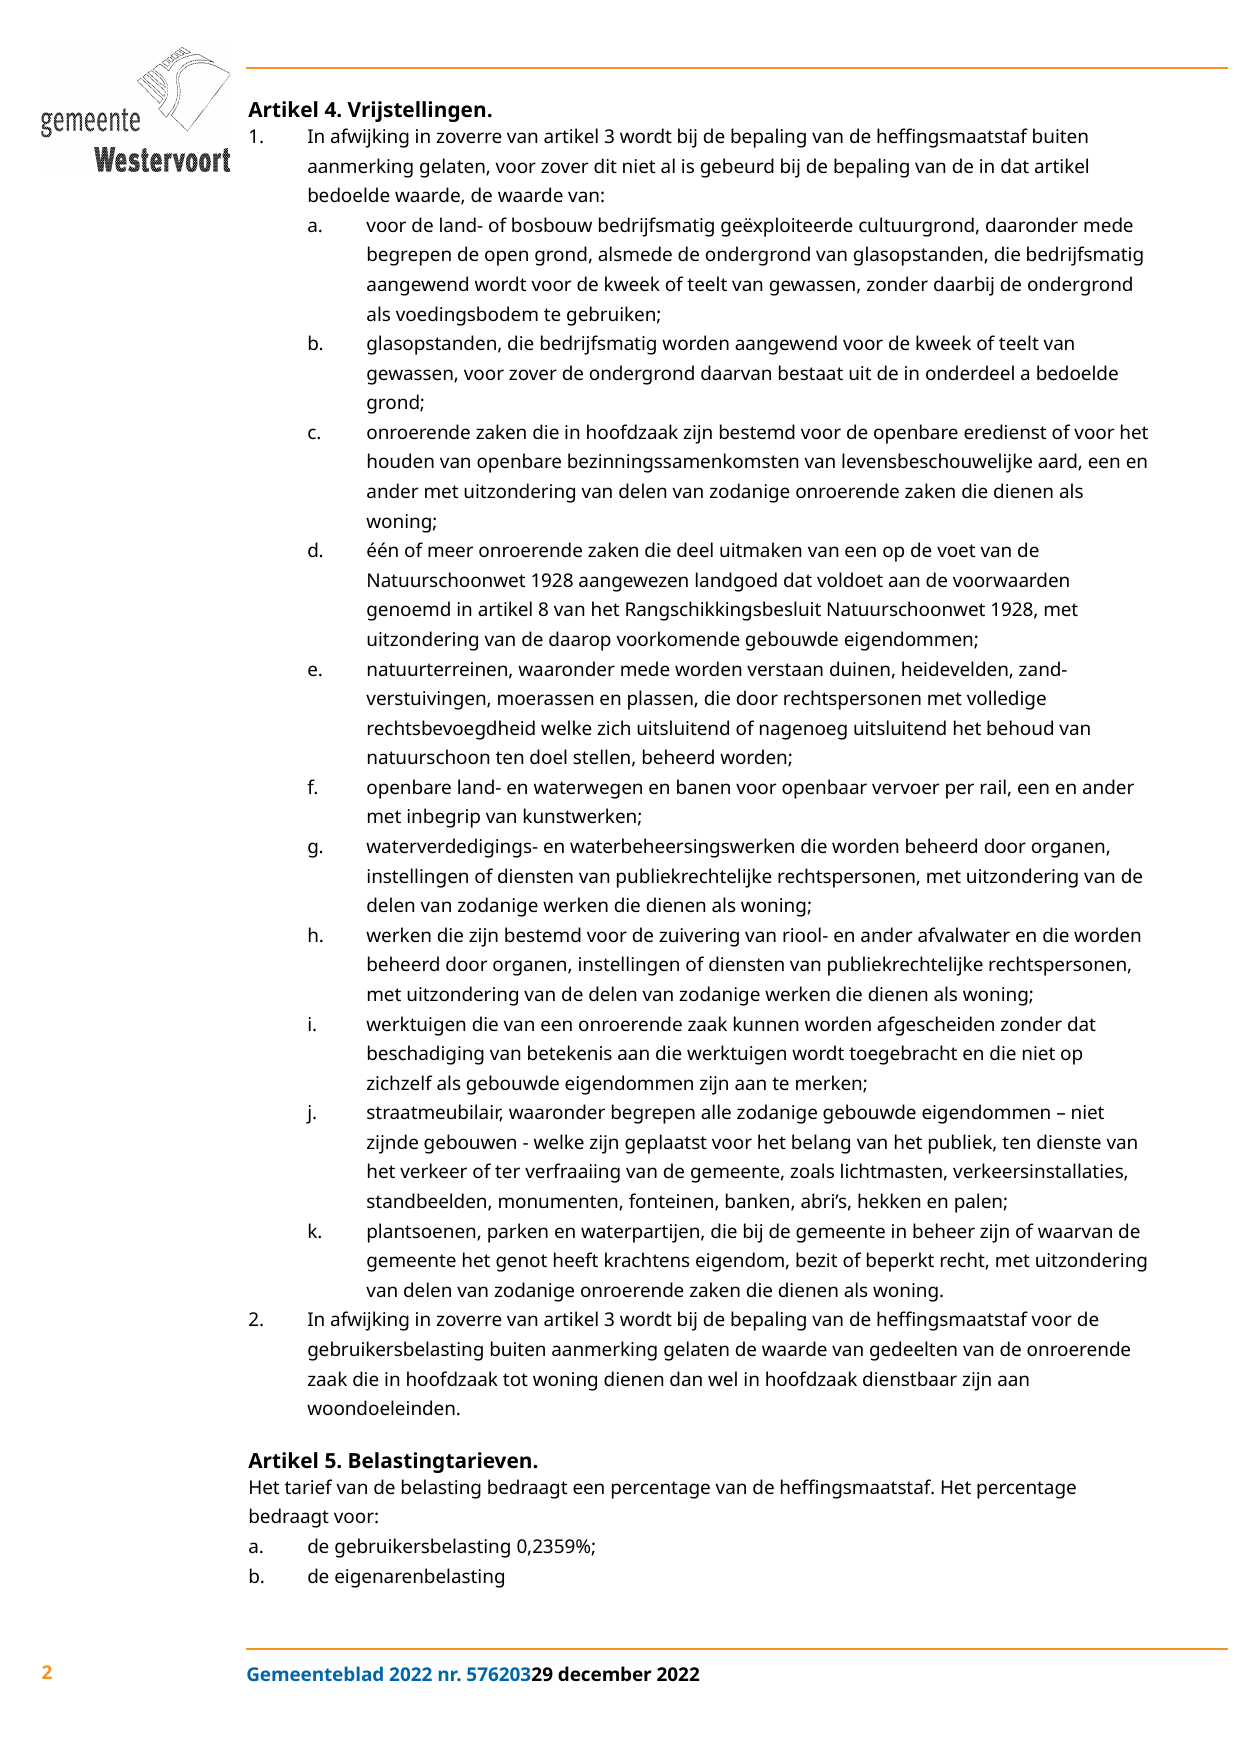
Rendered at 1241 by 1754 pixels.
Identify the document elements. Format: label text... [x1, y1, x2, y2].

list waterverdedigings- en waterbeheersingswerken die worden beheerd door organen, instellingen of diensten van publiekrechtelijke rechtspersonen, met uitzondering van de delen van zodanige werken die dienen als woning; [307, 833, 1152, 918]
list de eigenarenbelasting [248, 1563, 1152, 1589]
text Artikel 5. Belastingtarieven. [248, 1446, 1152, 1474]
list In afwijking in zoverre van artikel 3 wordt bij de bepaling van de heffingsmaatstaf voor de gebruikersbelasting buiten aanmerking gelaten de waarde van gedeelten van de onroerende zaak die in hoofdzaak tot woning dienen dan wel in hoofdzaak dienstbaar zijn aan woondoeleinden. [248, 1307, 1152, 1421]
list In afwijking in zoverre van artikel 3 wordt bij de bepaling van de heffingsmaatstaf buiten aanmerking gelaten, voor zover dit niet al is gebeurd bij de bepaling van de in dat artikel bedoelde waarde, de waarde van: [248, 123, 1152, 208]
list openbare land- en waterwegen en banen voor openbaar vervoer per rail, een en ander met inbegrip van kunstwerken; [307, 774, 1152, 829]
list werktuigen die van een onroerende zaak kunnen worden afgescheiden zonder dat beschadiging van betekenis aan die werktuigen wordt toegebracht en die niet op zichzelf als gebouwde eigendommen zijn aan te merken; [307, 1011, 1152, 1096]
list de gebruikersbelasting 0,2359%; [248, 1533, 1152, 1559]
text Artikel 4. Vrijstellingen. [248, 95, 1152, 123]
list werken die zijn bestemd voor de zuivering van riool- en ander afvalwater en die worden beheerd door organen, instellingen of diensten van publiekrechtelijke rechtspersonen, met uitzondering van de delen van zodanige werken die dienen als woning; [307, 922, 1152, 1007]
list één of meer onroerende zaken die deel uitmaken van een op de voet van de Natuurschoonwet 1928 aangewezen landgoed dat voldoet aan de voorwaarden genoemd in artikel 8 van het Rangschikkingsbesluit Natuurschoonwet 1928, met uitzondering van de daarop voorkomende gebouwde eigendommen; [307, 537, 1152, 652]
list onroerende zaken die in hoofdzaak zijn bestemd voor de openbare eredienst of voor het houden van openbare bezinningssamenkomsten van levensbeschouwelijke aard, een en ander met uitzondering van delen van zodanige onroerende zaken die dienen als woning; [307, 419, 1152, 533]
list plantsoenen, parken en waterpartijen, die bij de gemeente in beheer zijn of waarvan de gemeente het genot heeft krachtens eigendom, bezit of beperkt recht, met uitzondering van delen van zodanige onroerende zaken die dienen als woning. [307, 1218, 1152, 1303]
text Het tarief van de belasting bedraagt een percentage van de heffingsmaatstaf. Het percentage bedraagt voor: [248, 1474, 1152, 1529]
list straatmeubilair, waaronder begrepen alle zodanige gebouwde eigendommen – niet zijnde gebouwen - welke zijn geplaatst voor het belang van het publiek, ten dienste van het verkeer of ter verfraaiing van de gemeente, zoals lichtmasten, verkeersinstallaties, standbeelden, monumenten, fonteinen, banken, abri’s, hekken en palen; [307, 1099, 1152, 1214]
picture [41, 47, 231, 172]
list voor de land- of bosbouw bedrijfsmatig geëxploiteerde cultuurgrond, daaronder mede begrepen de open grond, alsmede de ondergrond van glasopstanden, die bedrijfsmatig aangewend wordt voor de kweek of teelt van gewassen, zonder daarbij de ondergrond als voedingsbodem te gebruiken; [307, 212, 1152, 326]
list glasopstanden, die bedrijfsmatig worden aangewend voor de kweek of teelt van gewassen, voor zover de ondergrond daarvan bestaat uit de in onderdeel a bedoelde grond; [307, 330, 1152, 415]
list natuurterreinen, waaronder mede worden verstaan duinen, heidevelden, zand-verstuivingen, moerassen en plassen, die door rechtspersonen met volledige rechtsbevoegdheid welke zich uitsluitend of nagenoeg uitsluitend het behoud van natuurschoon ten doel stellen, beheerd worden; [307, 656, 1152, 770]
